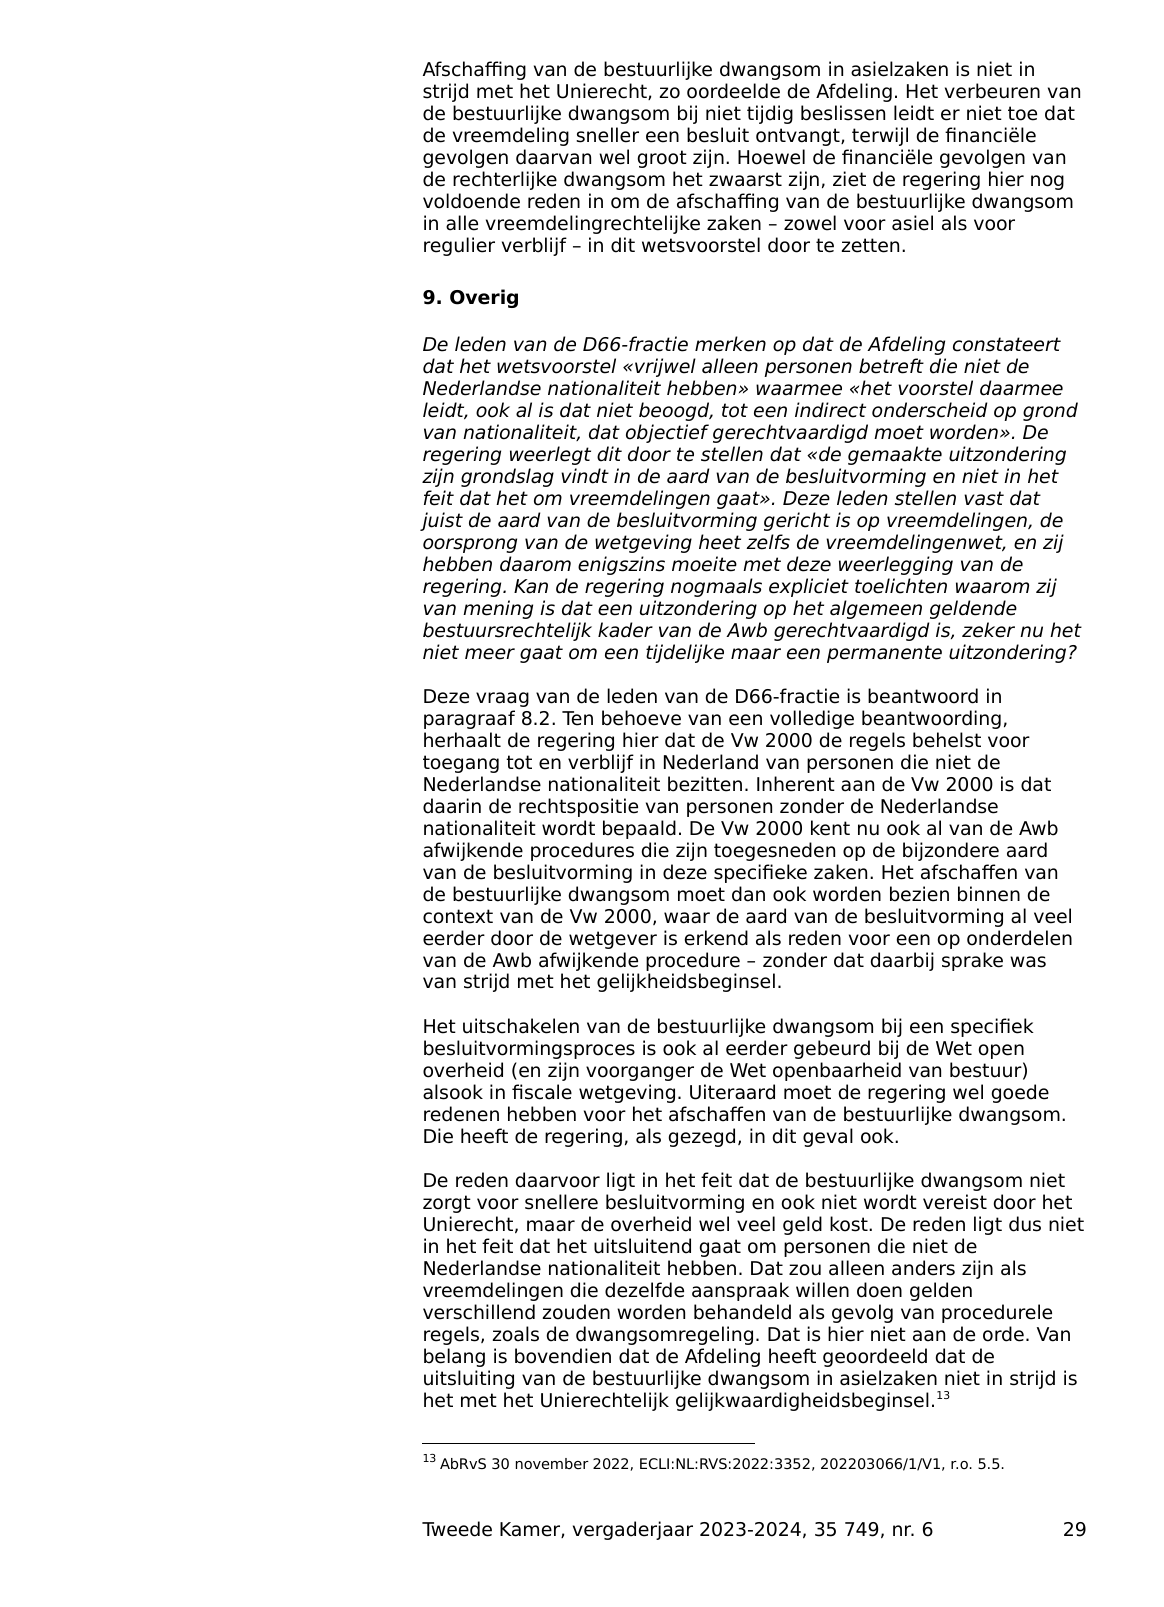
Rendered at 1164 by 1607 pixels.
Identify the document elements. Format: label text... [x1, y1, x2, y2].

text Afschaffing van de bestuurlijke dwangsom in asielzaken is niet in strijd met het Unierecht, zo oordeelde de Afdeling. Het verbeuren van de bestuurlijke dwangsom bij niet tijdig beslissen leidt er niet toe dat de vreemdeling sneller een besluit ontvangt, terwijl de financiële gevolgen daarvan wel groot zijn. Hoewel de financiële gevolgen van de rechterlijke dwangsom het zwaarst zijn, ziet de regering hier nog voldoende reden in om de afschaffing van de bestuurlijke dwangsom in alle vreemdelingrechtelijke zaken – zowel voor asiel als voor regulier verblijf – in dit wetsvoorstel door te zetten. [422, 59, 1087, 257]
text Het uitschakelen van de bestuurlijke dwangsom bij een specifiek besluitvormingsproces is ook al eerder gebeurd bij de Wet open overheid (en zijn voorganger de Wet openbaarheid van bestuur) alsook in fiscale wetgeving. Uiteraard moet de regering wel goede redenen hebben voor het afschaffen van de bestuurlijke dwangsom. Die heeft de regering, als gezegd, in dit geval ook. [422, 1016, 1087, 1147]
text De leden van de D66-fractie merken op dat de Afdeling constateert dat het wetsvoorstel «vrijwel alleen personen betreft die niet de Nederlandse nationaliteit hebben» waarmee «het voorstel daarmee leidt, ook al is dat niet beoogd, tot een indirect onderscheid op grond van nationaliteit, dat objectief gerechtvaardigd moet worden». De regering weerlegt dit door te stellen dat «de gemaakte uitzondering zijn grondslag vindt in de aard van de besluitvorming en niet in het feit dat het om vreemdelingen gaat». Deze leden stellen vast dat juist de aard van de besluitvorming gericht is op vreemdelingen, de oorsprong van de wetgeving heet zelfs de vreemdelingenwet, en zij hebben daarom enigszins moeite met deze weerlegging van de regering. Kan de regering nogmaals expliciet toelichten waarom zij van mening is dat een uitzondering op het algemeen geldende bestuursrechtelijk kader van de Awb gerechtvaardigd is, zeker nu het niet meer gaat om een tijdelijke maar een permanente uitzondering? [422, 334, 1087, 663]
subtitle 9. Overig [422, 287, 1087, 309]
text Deze vraag van de leden van de D66-fractie is beantwoord in paragraaf 8.2. Ten behoeve van een volledige beantwoording, herhaalt de regering hier dat de Vw 2000 de regels behelst voor toegang tot en verblijf in Nederland van personen die niet de Nederlandse nationaliteit bezitten. Inherent aan de Vw 2000 is dat daarin de rechtspositie van personen zonder de Nederlandse nationaliteit wordt bepaald. De Vw 2000 kent nu ook al van de Awb afwijkende procedures die zijn toegesneden op de bijzondere aard van de besluitvorming in deze specifieke zaken. Het afschaffen van de bestuurlijke dwangsom moet dan ook worden bezien binnen de context van de Vw 2000, waar de aard van de besluitvorming al veel eerder door de wetgever is erkend als reden voor een op onderdelen van de Awb afwijkende procedure – zonder dat daarbij sprake was van strijd met het gelijkheidsbeginsel. [422, 686, 1087, 993]
text AbRvS 30 november 2022, ECLI:NL:RVS:2022:3352, 202203066/1/V1, r.o. 5.5. [422, 1452, 1087, 1474]
text De reden daarvoor ligt in het feit dat de bestuurlijke dwangsom niet zorgt voor snellere besluitvorming en ook niet wordt vereist door het Unierecht, maar de overheid wel veel geld kost. De reden ligt dus niet in het feit dat het uitsluitend gaat om personen die niet de Nederlandse nationaliteit hebben. Dat zou alleen anders zijn als vreemdelingen die dezelfde aanspraak willen doen gelden verschillend zouden worden behandeld als gevolg van procedurele regels, zoals de dwangsomregeling. Dat is hier niet aan de orde. Van belang is bovendien dat de Afdeling heeft geoordeeld dat de uitsluiting van de bestuurlijke dwangsom in asielzaken niet in strijd is het met het Unierechtelijk gelijkwaardigheidsbeginsel. [422, 1170, 1087, 1411]
